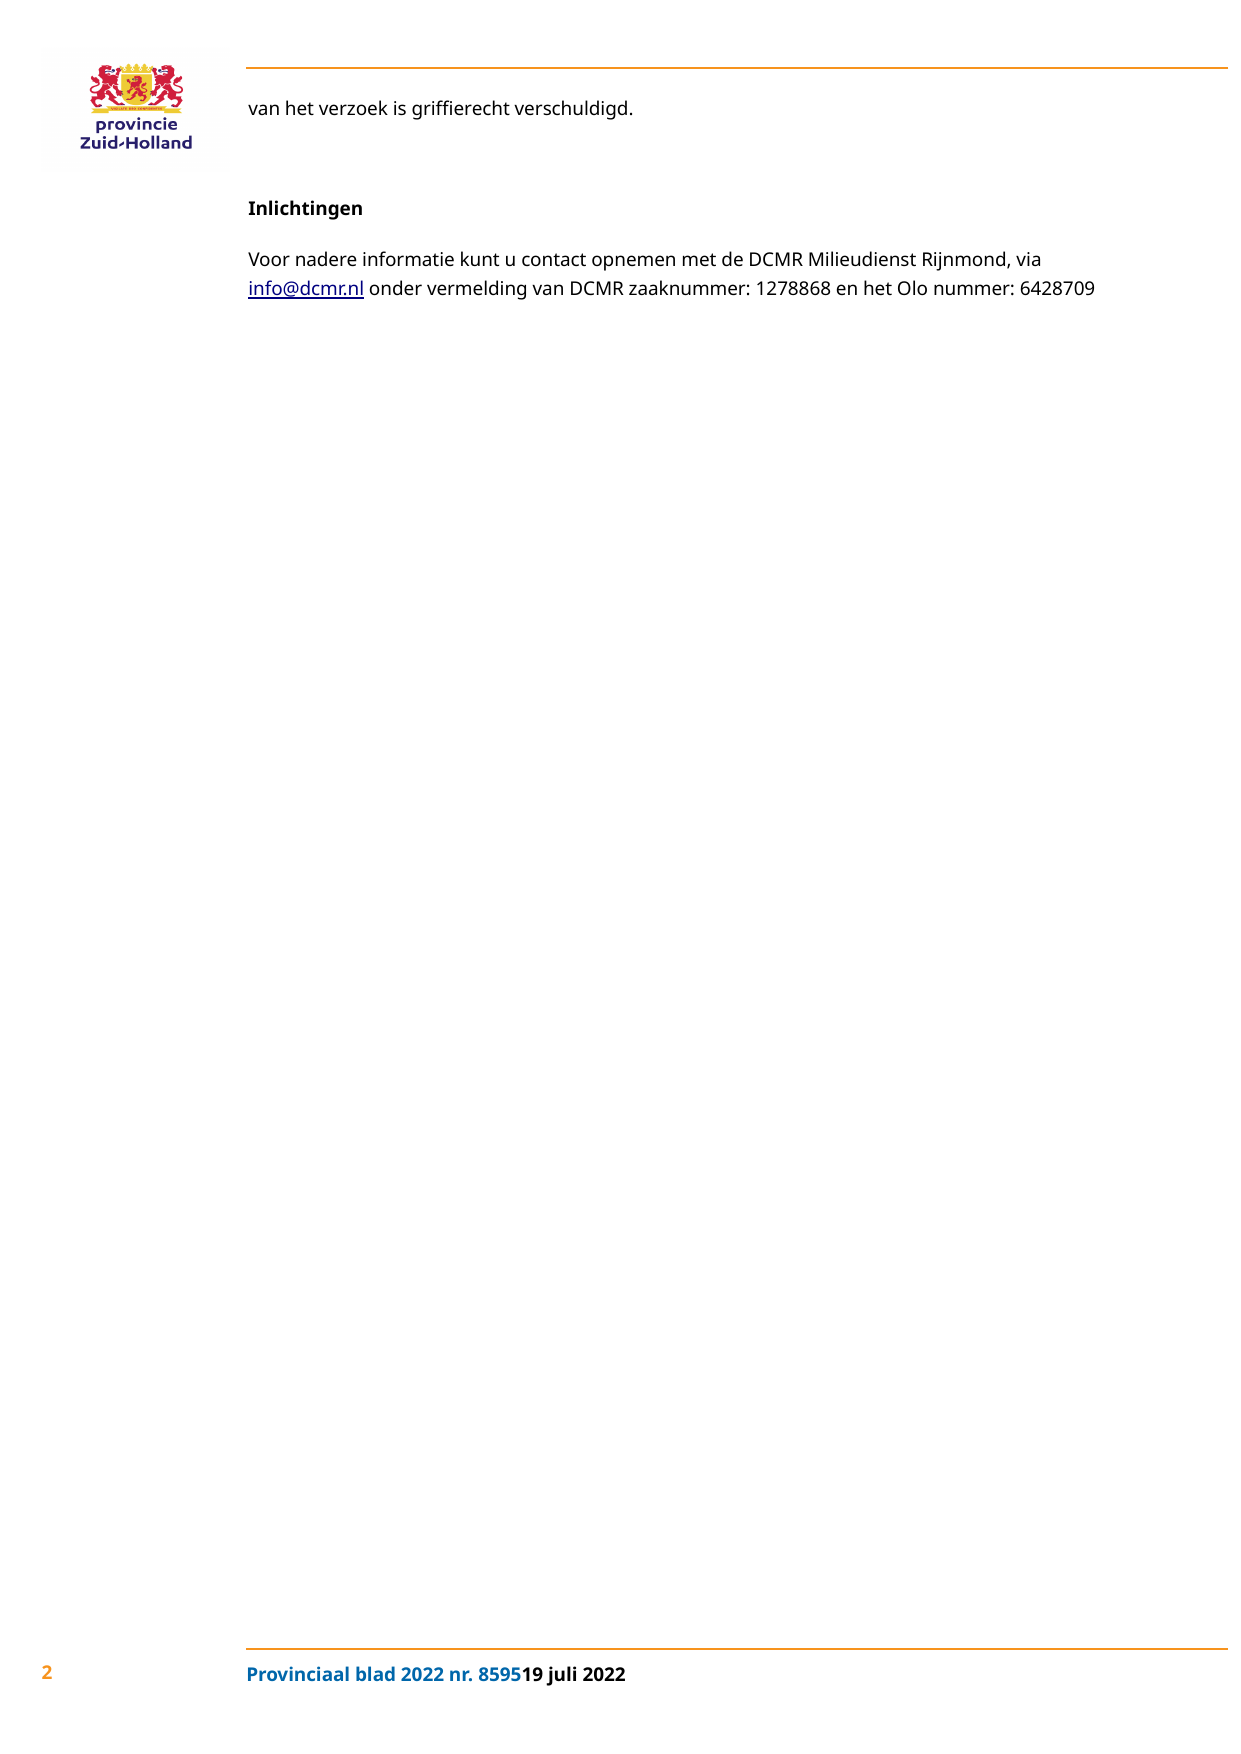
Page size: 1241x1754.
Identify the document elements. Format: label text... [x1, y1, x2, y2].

text van het verzoek is griffierecht verschuldigd. [248, 95, 1152, 121]
picture [41, 47, 231, 172]
text Inlichtingen [248, 196, 1152, 221]
text Voor nadere informatie kunt u contact opnemen met de DCMR Milieudienst Rijnmond, via info@dcmr.nl onder vermelding van DCMR zaaknummer: 1278868 en het Olo nummer: 6428709 [248, 246, 1152, 301]
